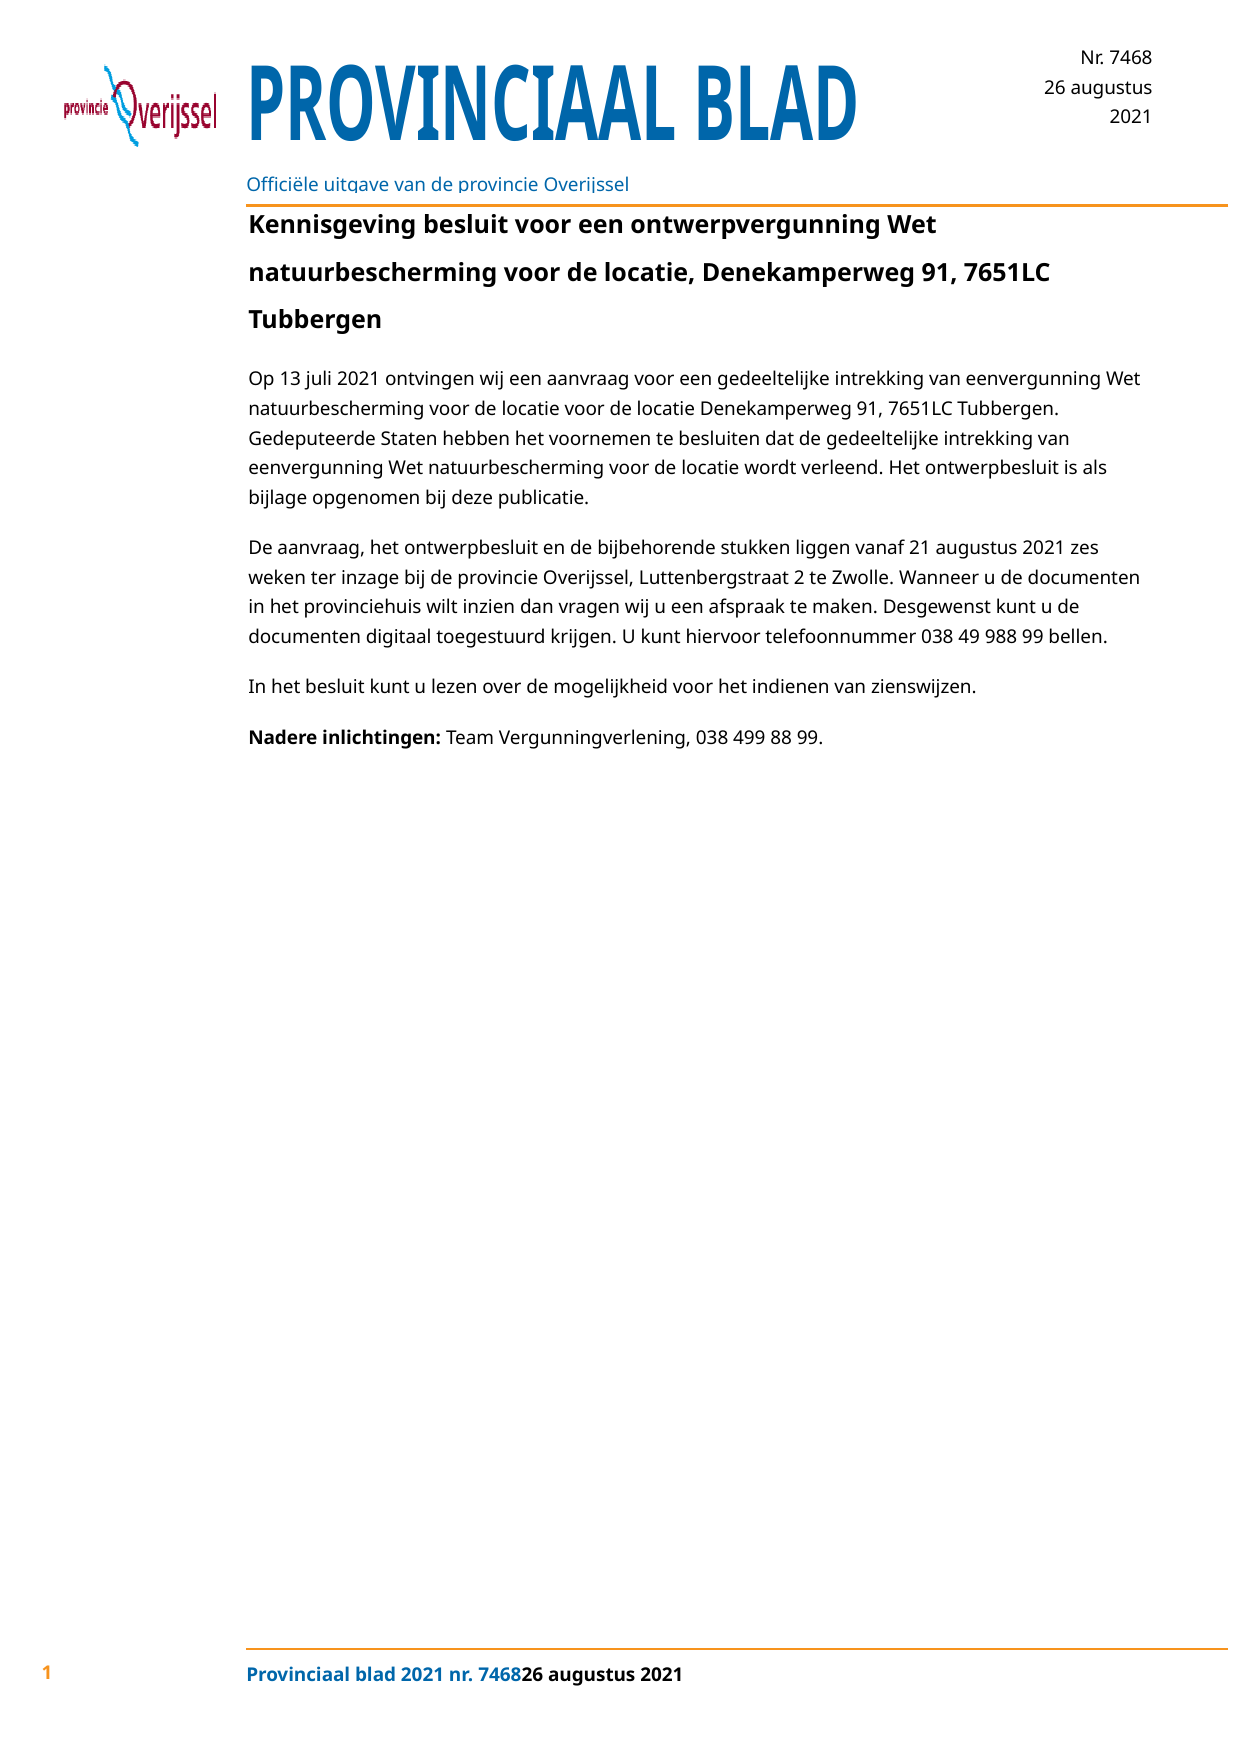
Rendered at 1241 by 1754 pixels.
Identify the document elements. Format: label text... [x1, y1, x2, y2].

text Op 13 juli 2021 ontvingen wij een aanvraag voor een gedeeltelijke intrekking van eenvergunning Wet natuurbescherming voor de locatie voor de locatie Denekamperweg 91, 7651LC Tubbergen. Gedeputeerde Staten hebben het voornemen te besluiten dat de gedeeltelijke intrekking van eenvergunning Wet natuurbescherming voor de locatie wordt verleend. Het ontwerpbesluit is als bijlage opgenomen bij deze publicatie. [248, 366, 1152, 509]
text Nadere inlichtingen: Team Vergunningverlening, 038 499 88 99. [248, 724, 1152, 749]
text Kennisgeving besluit voor een ontwerpvergunning Wet natuurbescherming voor de locatie, Denekamperweg 91, 7651LC Tubbergen [248, 207, 1152, 336]
text In het besluit kunt u lezen over de mogelijkheid voor het indienen van zienswijzen. [248, 673, 1152, 699]
picture [41, 47, 231, 172]
text De aanvraag, het ontwerpbesluit en de bijbehorende stukken liggen vanaf 21 augustus 2021 zes weken ter inzage bij de provincie Overijssel, Luttenbergstraat 2 te Zwolle. Wanneer u de documenten in het provinciehuis wilt inzien dan vragen wij u een afspraak te maken. Desgewenst kunt u de documenten digitaal toegestuurd krijgen. U kunt hiervoor telefoonnummer 038 49 988 99 bellen. [248, 534, 1152, 649]
